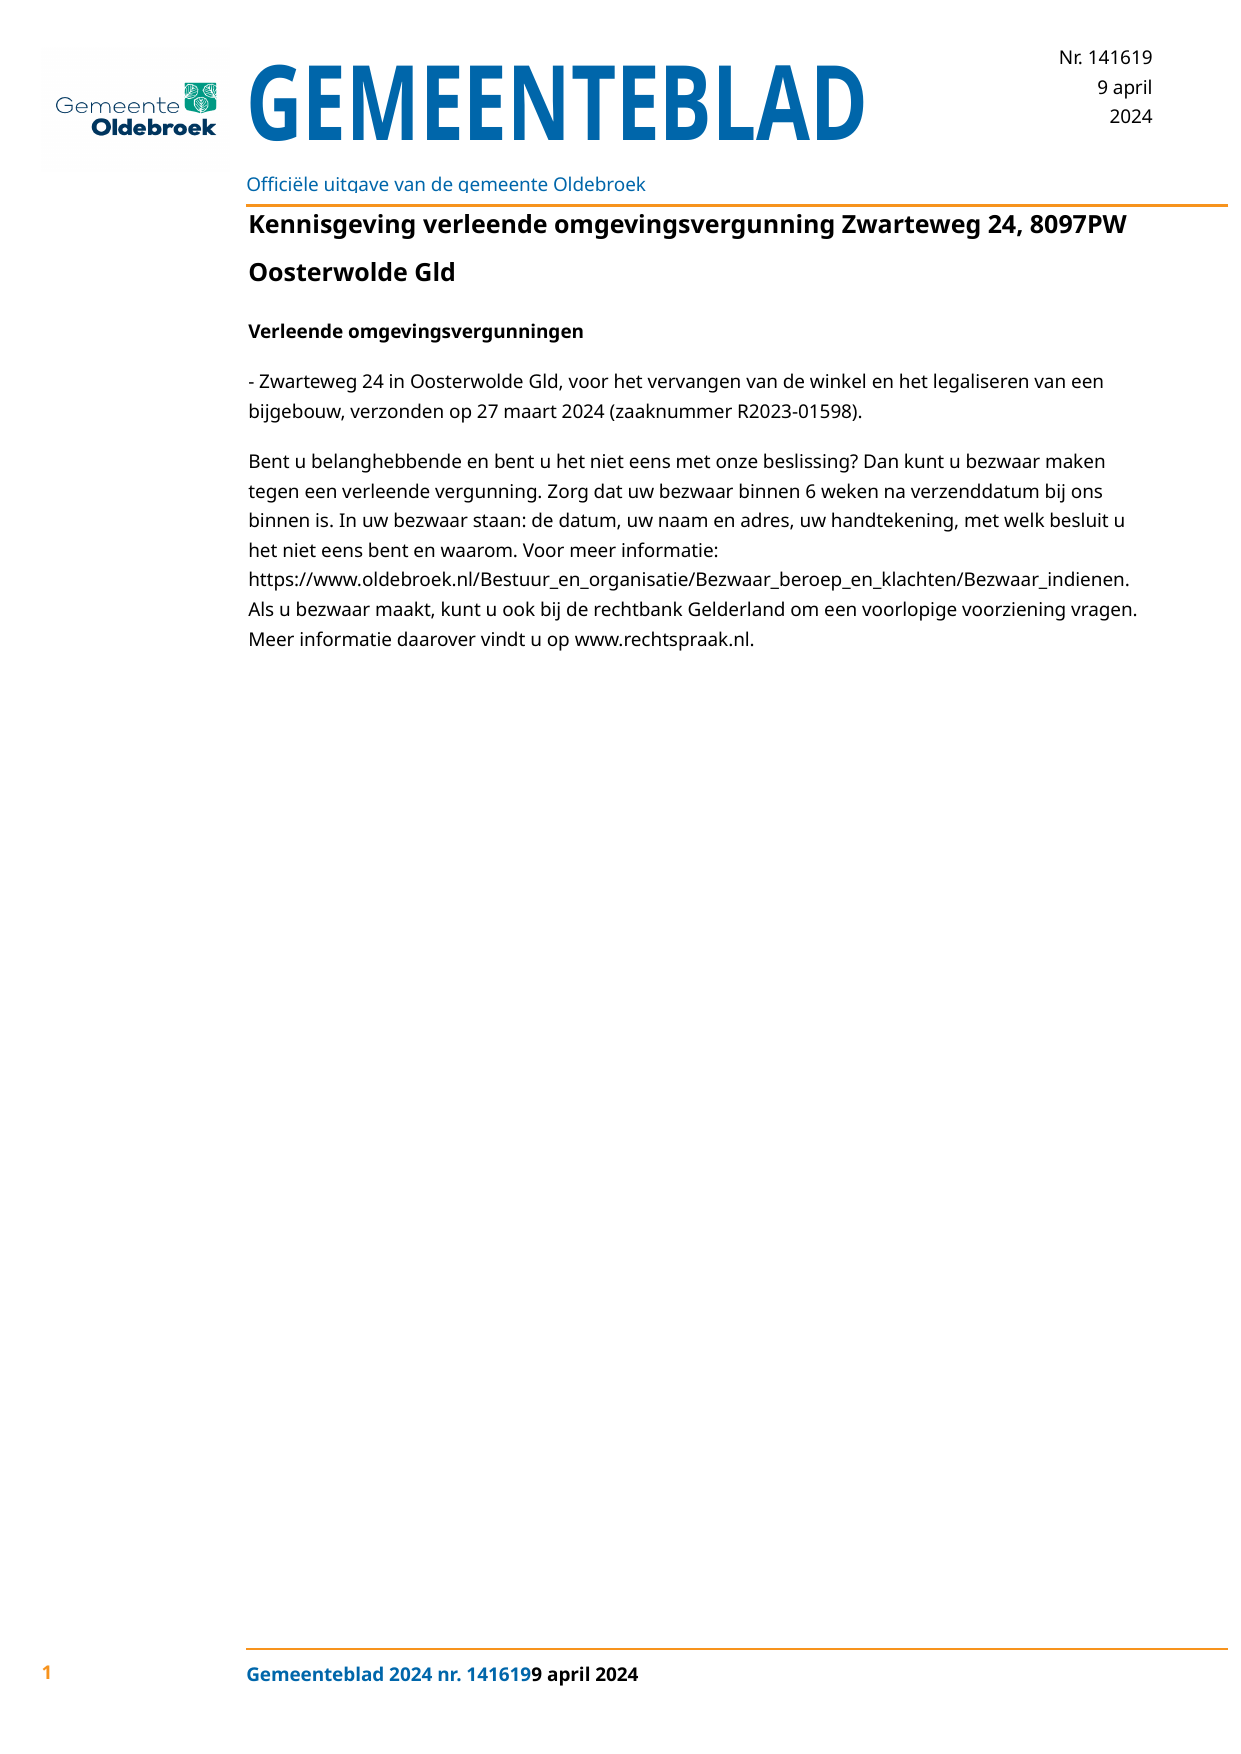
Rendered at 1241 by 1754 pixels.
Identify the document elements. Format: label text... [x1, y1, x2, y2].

text Kennisgeving verleende omgevingsvergunning Zwarteweg 24, 8097PW Oosterwolde Gld [248, 207, 1152, 288]
text Bent u belanghebbende en bent u het niet eens met onze beslissing? Dan kunt u bezwaar maken tegen een verleende vergunning. Zorg dat uw bezwaar binnen 6 weken na verzenddatum bij ons binnen is. In uw bezwaar staan: de datum, uw naam en adres, uw handtekening, met welk besluit u het niet eens bent en waarom. Voor meer informatie: https://www.oldebroek.nl/Bestuur_en_organisatie/Bezwaar_beroep_en_klachten/Bezwaar_indienen. Als u bezwaar maakt, kunt u ook bij de rechtbank Gelderland om een voorlopige voorziening vragen. Meer informatie daarover vindt u op www.rechtspraak.nl. [248, 448, 1152, 652]
text Verleende omgevingsvergunningen [248, 318, 1152, 344]
picture [41, 47, 231, 172]
text - Zwarteweg 24 in Oosterwolde Gld, voor het vervangen van de winkel en het legaliseren van een bijgebouw, verzonden op 27 maart 2024 (zaaknummer R2023-01598). [248, 368, 1152, 424]
